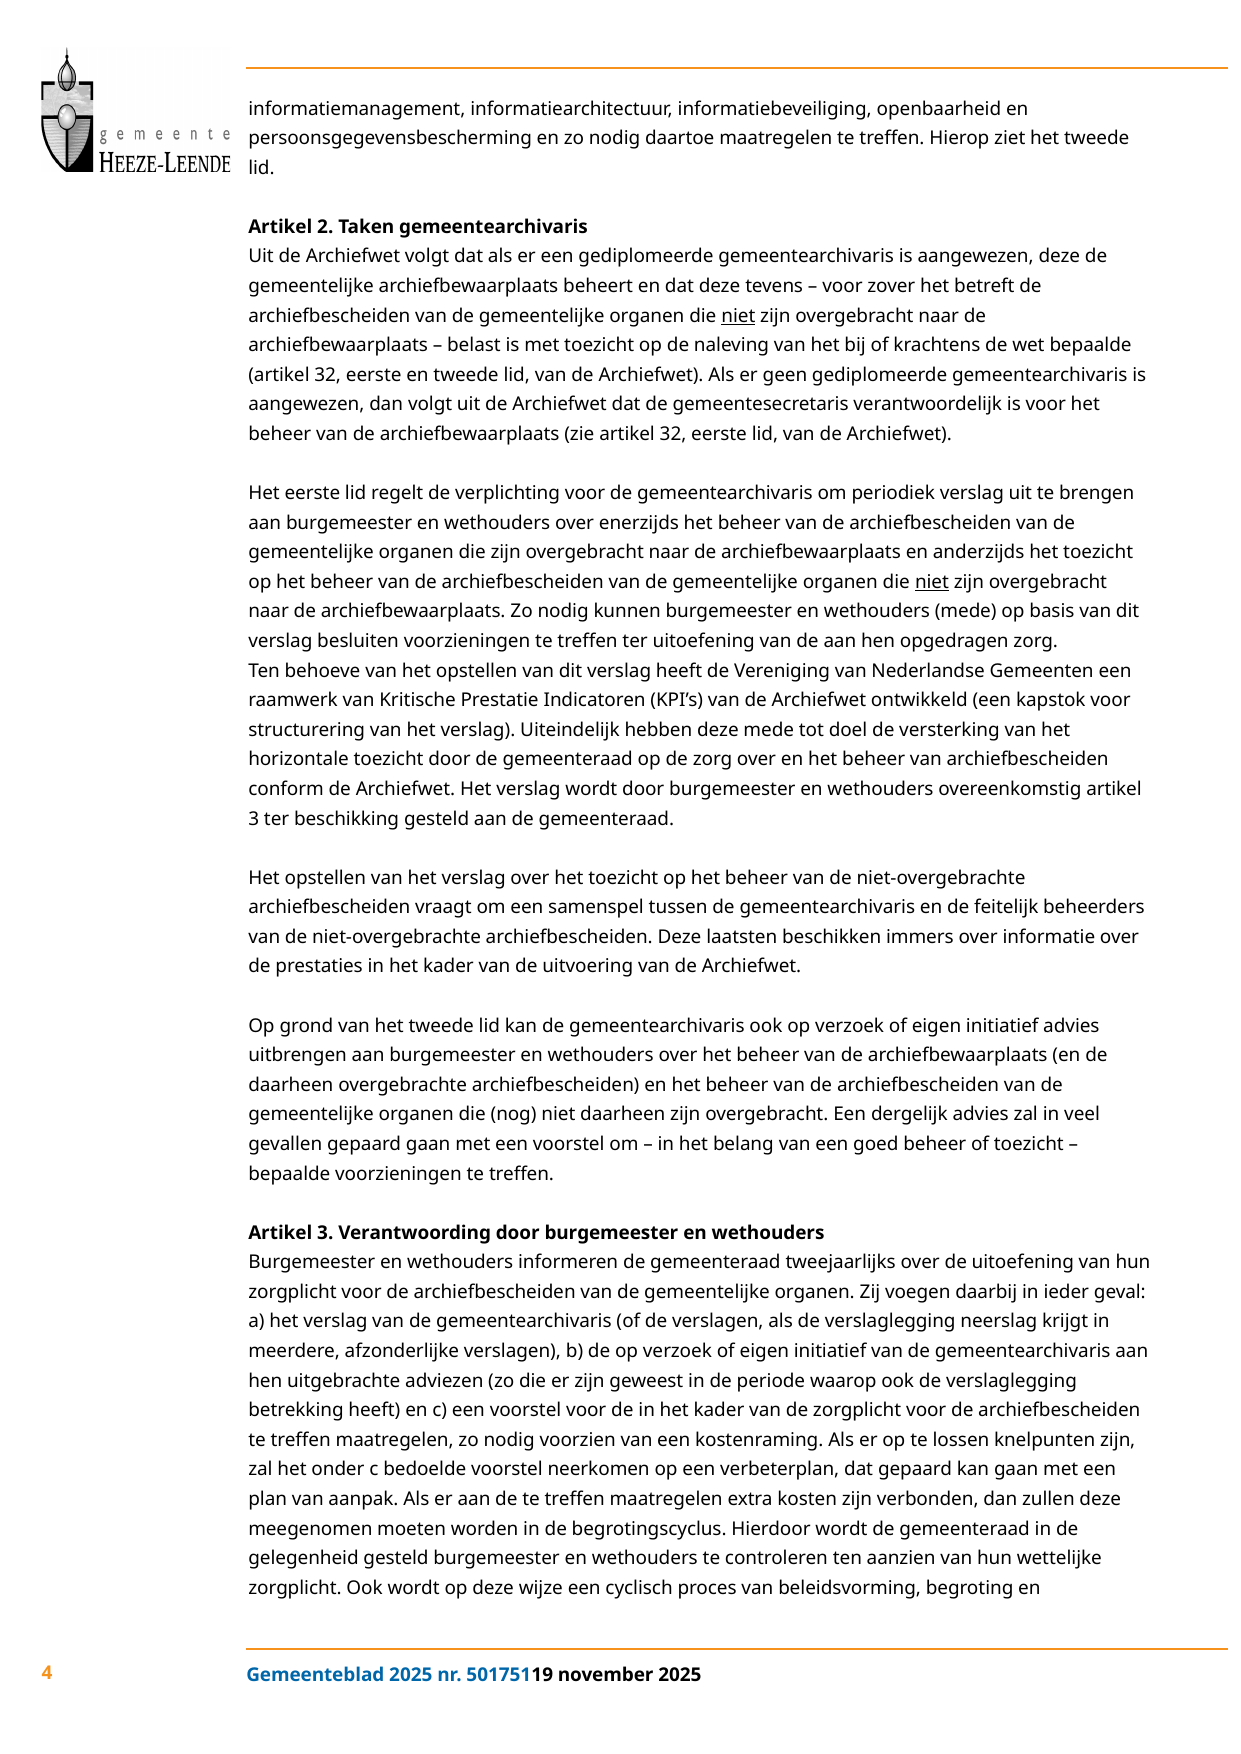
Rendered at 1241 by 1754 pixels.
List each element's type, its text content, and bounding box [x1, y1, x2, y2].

text Artikel 3. Verantwoording door burgemeester en wethouders [248, 1219, 1152, 1245]
text Het eerste lid regelt de verplichting voor de gemeentearchivaris om periodiek verslag uit te brengen aan burgemeester en wethouders over enerzijds het beheer van de archiefbescheiden van de gemeentelijke organen die zijn overgebracht naar de archiefbewaarplaats en anderzijds het toezicht op het beheer van de archiefbescheiden van de gemeentelijke organen die niet zijn overgebracht naar de archiefbewaarplaats. Zo nodig kunnen burgemeester en wethouders (mede) op basis van dit verslag besluiten voorzieningen te treffen ter uitoefening van de aan hen opgedragen zorg. [248, 479, 1152, 653]
text Op grond van het tweede lid kan de gemeentearchivaris ook op verzoek of eigen initiatief advies uitbrengen aan burgemeester en wethouders over het beheer van de archiefbewaarplaats (en de daarheen overgebrachte archiefbescheiden) en het beheer van de archiefbescheiden van de gemeentelijke organen die (nog) niet daarheen zijn overgebracht. Een dergelijk advies zal in veel gevallen gepaard gaan met een voorstel om – in het belang van een goed beheer of toezicht – bepaalde voorzieningen te treffen. [248, 1012, 1152, 1186]
text Het opstellen van het verslag over het toezicht op het beheer van de niet-overgebrachte archiefbescheiden vraagt om een samenspel tussen de gemeentearchivaris en de feitelijk beheerders van de niet-overgebrachte archiefbescheiden. Deze laatsten beschikken immers over informatie over de prestaties in het kader van de uitvoering van de Archiefwet. [248, 864, 1152, 978]
text Burgemeester en wethouders informeren de gemeenteraad tweejaarlijks over de uitoefening van hun zorgplicht voor de archiefbescheiden van de gemeentelijke organen. Zij voegen daarbij in ieder geval: a) het verslag van de gemeentearchivaris (of de verslagen, als de verslaglegging neerslag krijgt in meerdere, afzonderlijke verslagen), b) de op verzoek of eigen initiatief van de gemeentearchivaris aan hen uitgebrachte adviezen (zo die er zijn geweest in de periode waarop ook de verslaglegging betrekking heeft) en c) een voorstel voor de in het kader van de zorgplicht voor de archiefbescheiden te treffen maatregelen, zo nodig voorzien van een kostenraming. Als er op te lossen knelpunten zijn, zal het onder c bedoelde voorstel neerkomen op een verbeterplan, dat gepaard kan gaan met een plan van aanpak. Als er aan de te treffen maatregelen extra kosten zijn verbonden, dan zullen deze meegenomen moeten worden in de begrotingscyclus. Hierdoor wordt de gemeenteraad in de gelegenheid gesteld burgemeester en wethouders te controleren ten aanzien van hun wettelijke zorgplicht. Ook wordt op deze wijze een cyclisch proces van beleidsvorming, begroting en [248, 1248, 1152, 1600]
text Ten behoeve van het opstellen van dit verslag heeft de Vereniging van Nederlandse Gemeenten een raamwerk van Kritische Prestatie Indicatoren (KPI’s) van de Archiefwet ontwikkeld (een kapstok voor structurering van het verslag). Uiteindelijk hebben deze mede tot doel de versterking van het horizontale toezicht door de gemeenteraad op de zorg over en het beheer van archiefbescheiden conform de Archiefwet. Het verslag wordt door burgemeester en wethouders overeenkomstig artikel 3 ter beschikking gesteld aan de gemeenteraad. [248, 657, 1152, 831]
text Artikel 2. Taken gemeentearchivaris [248, 213, 1152, 239]
text informatiemanagement, informatiearchitectuur, informatiebeveiliging, openbaarheid en persoonsgegevensbescherming en zo nodig daartoe maatregelen te treffen. Hierop ziet het tweede lid. [248, 95, 1152, 180]
picture [41, 47, 231, 172]
text Uit de Archiefwet volgt dat als er een gediplomeerde gemeentearchivaris is aangewezen, deze de gemeentelijke archiefbewaarplaats beheert en dat deze tevens – voor zover het betreft de archiefbescheiden van de gemeentelijke organen die niet zijn overgebracht naar de archiefbewaarplaats – belast is met toezicht op de naleving van het bij of krachtens de wet bepaalde (artikel 32, eerste en tweede lid, van de Archiefwet). Als er geen gediplomeerde gemeentearchivaris is aangewezen, dan volgt uit de Archiefwet dat de gemeentesecretaris verantwoordelijk is voor het beheer van de archiefbewaarplaats (zie artikel 32, eerste lid, van de Archiefwet). [248, 243, 1152, 446]
